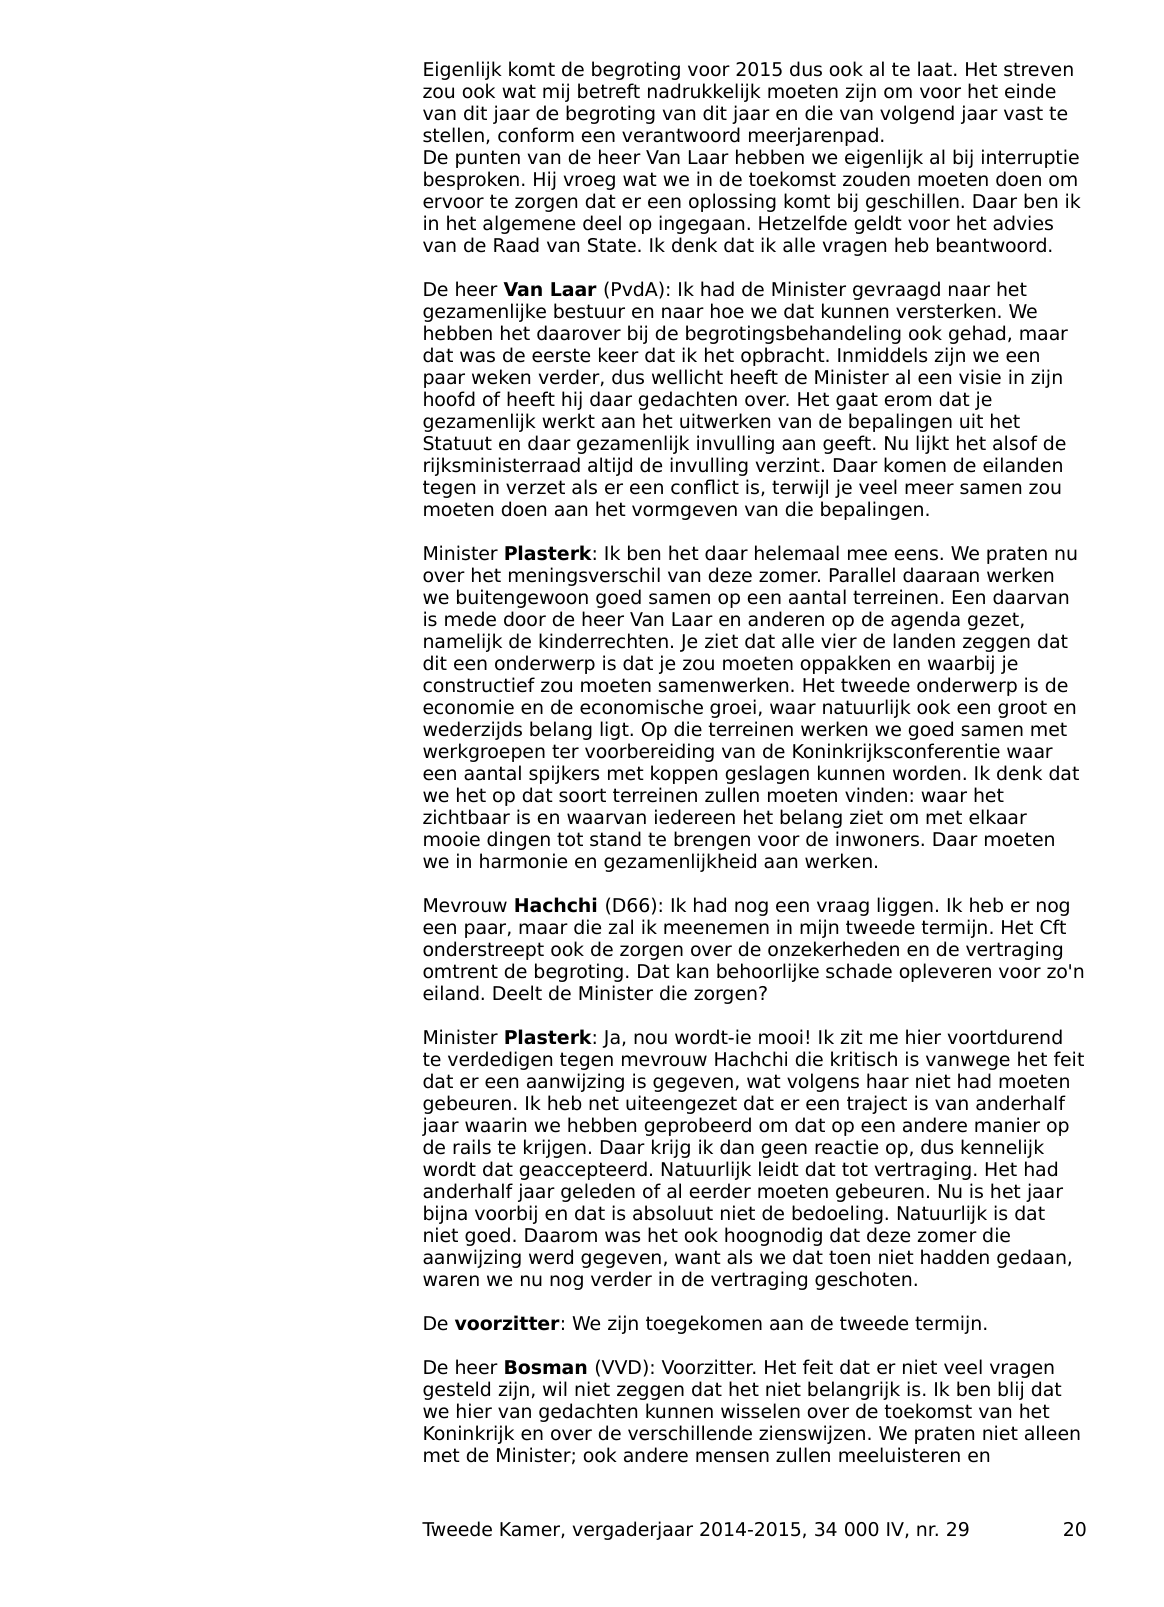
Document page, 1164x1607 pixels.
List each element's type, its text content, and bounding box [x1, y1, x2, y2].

text Minister Plasterk: Ja, nou wordt-ie mooi! Ik zit me hier voortdurend te verdedigen tegen mevrouw Hachchi die kritisch is vanwege het feit dat er een aanwijzing is gegeven, wat volgens haar niet had moeten gebeuren. Ik heb net uiteengezet dat er een traject is van anderhalf jaar waarin we hebben geprobeerd om dat op een andere manier op de rails te krijgen. Daar krijg ik dan geen reactie op, dus kennelijk wordt dat geaccepteerd. Natuurlijk leidt dat tot vertraging. Het had anderhalf jaar geleden of al eerder moeten gebeuren. Nu is het jaar bijna voorbij en dat is absoluut niet de bedoeling. Natuurlijk is dat niet goed. Daarom was het ook hoognodig dat deze zomer die aanwijzing werd gegeven, want als we dat toen niet hadden gedaan, waren we nu nog verder in de vertraging geschoten. [422, 1027, 1087, 1291]
text De heer Bosman (VVD): Voorzitter. Het feit dat er niet veel vragen gesteld zijn, wil niet zeggen dat het niet belangrijk is. Ik ben blij dat we hier van gedachten kunnen wisselen over de toekomst van het Koninkrijk en over de verschillende zienswijzen. We praten niet alleen met de Minister; ook andere mensen zullen meeluisteren en [422, 1357, 1087, 1467]
text Eigenlijk komt de begroting voor 2015 dus ook al te laat. Het streven zou ook wat mij betreft nadrukkelijk moeten zijn om voor het einde van dit jaar de begroting van dit jaar en die van volgend jaar vast te stellen, conform een verantwoord meerjarenpad. [422, 59, 1087, 147]
text De voorzitter: We zijn toegekomen aan de tweede termijn. [422, 1313, 1087, 1335]
text Minister Plasterk: Ik ben het daar helemaal mee eens. We praten nu over het meningsverschil van deze zomer. Parallel daaraan werken we buitengewoon goed samen op een aantal terreinen. Een daarvan is mede door de heer Van Laar en anderen op de agenda gezet, namelijk de kinderrechten. Je ziet dat alle vier de landen zeggen dat dit een onderwerp is dat je zou moeten oppakken en waarbij je constructief zou moeten samenwerken. Het tweede onderwerp is de economie en de economische groei, waar natuurlijk ook een groot en wederzijds belang ligt. Op die terreinen werken we goed samen met werkgroepen ter voorbereiding van de Koninkrijksconferentie waar een aantal spijkers met koppen geslagen kunnen worden. Ik denk dat we het op dat soort terreinen zullen moeten vinden: waar het zichtbaar is en waarvan iedereen het belang ziet om met elkaar mooie dingen tot stand te brengen voor de inwoners. Daar moeten we in harmonie en gezamenlijkheid aan werken. [422, 543, 1087, 873]
text De heer Van Laar (PvdA): Ik had de Minister gevraagd naar het gezamenlijke bestuur en naar hoe we dat kunnen versterken. We hebben het daarover bij de begrotingsbehandeling ook gehad, maar dat was de eerste keer dat ik het opbracht. Inmiddels zijn we een paar weken verder, dus wellicht heeft de Minister al een visie in zijn hoofd of heeft hij daar gedachten over. Het gaat erom dat je gezamenlijk werkt aan het uitwerken van de bepalingen uit het Statuut en daar gezamenlijk invulling aan geeft. Nu lijkt het alsof de rijksministerraad altijd de invulling verzint. Daar komen de eilanden tegen in verzet als er een conflict is, terwijl je veel meer samen zou moeten doen aan het vormgeven van die bepalingen. [422, 279, 1087, 521]
text Mevrouw Hachchi (D66): Ik had nog een vraag liggen. Ik heb er nog een paar, maar die zal ik meenemen in mijn tweede termijn. Het Cft onderstreept ook de zorgen over de onzekerheden en de vertraging omtrent de begroting. Dat kan behoorlijke schade opleveren voor zo'n eiland. Deelt de Minister die zorgen? [422, 895, 1087, 1005]
text De punten van de heer Van Laar hebben we eigenlijk al bij interruptie besproken. Hij vroeg wat we in de toekomst zouden moeten doen om ervoor te zorgen dat er een oplossing komt bij geschillen. Daar ben ik in het algemene deel op ingegaan. Hetzelfde geldt voor het advies van de Raad van State. Ik denk dat ik alle vragen heb beantwoord. [422, 147, 1087, 257]
